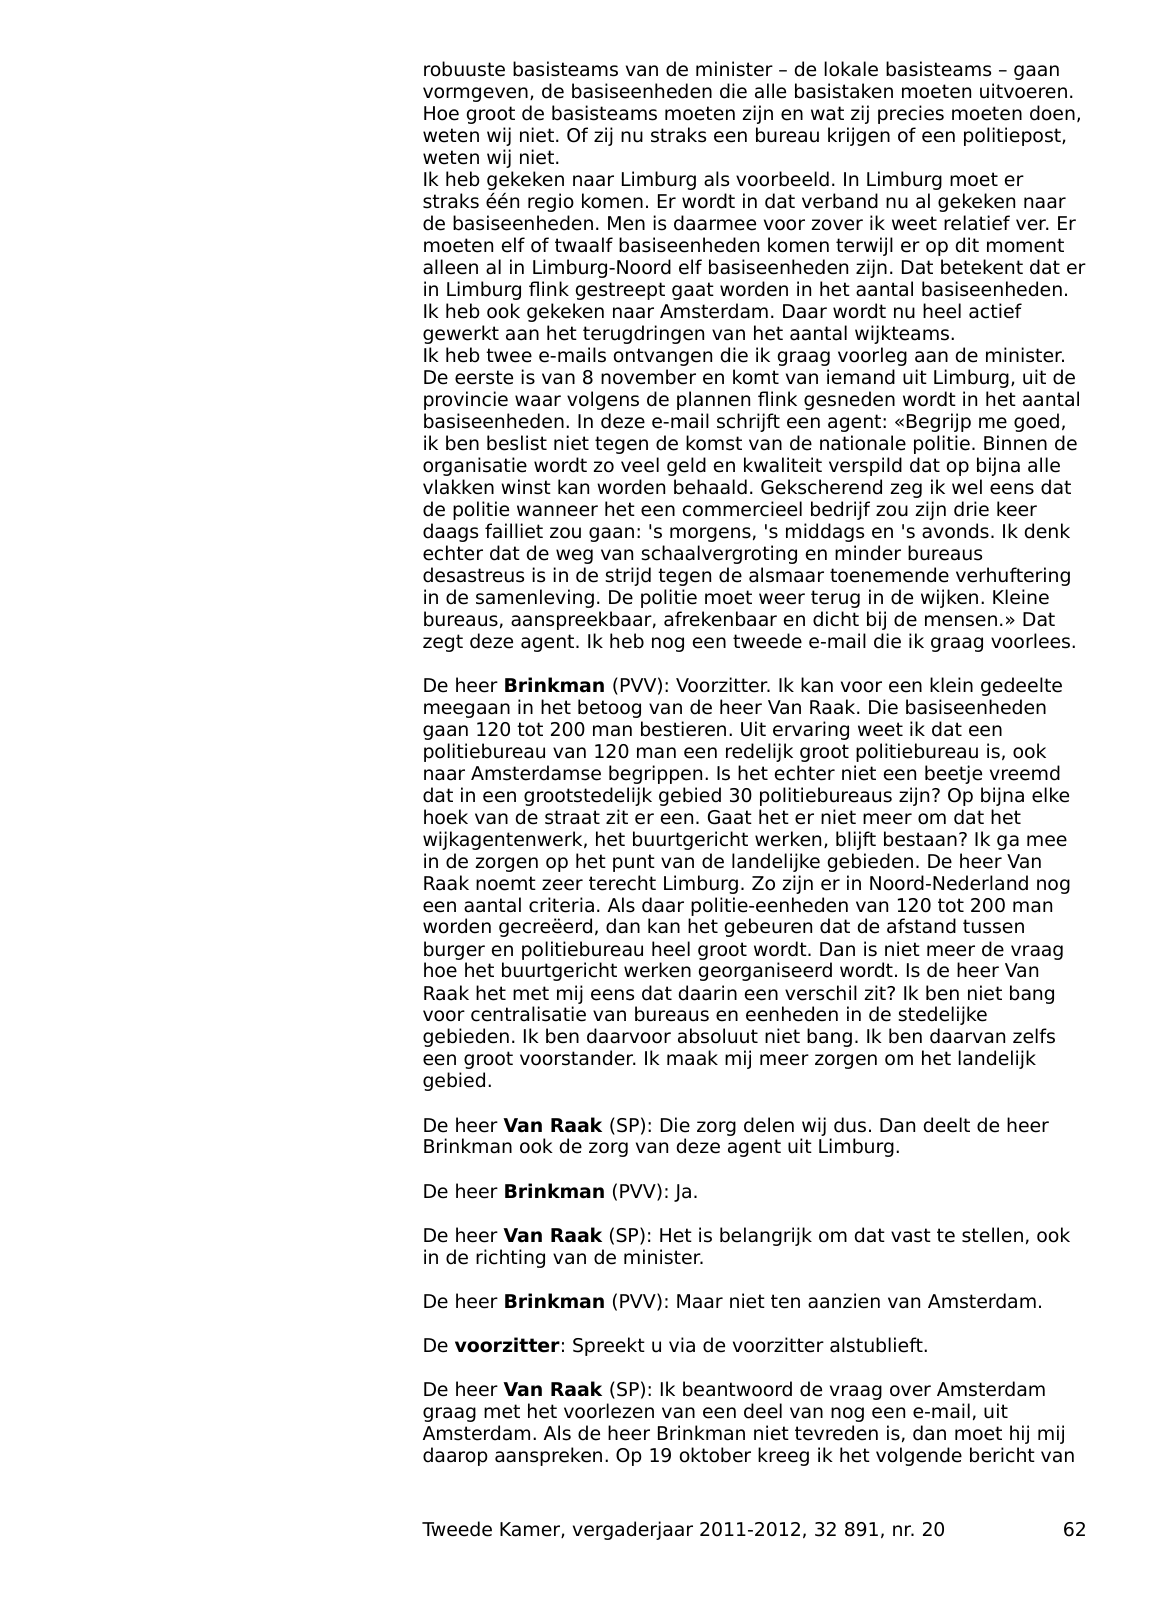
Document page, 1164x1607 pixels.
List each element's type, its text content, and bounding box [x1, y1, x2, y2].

text robuuste basisteams van de minister – de lokale basisteams – gaan vormgeven, de basiseenheden die alle basistaken moeten uitvoeren. Hoe groot de basisteams moeten zijn en wat zij precies moeten doen, weten wij niet. Of zij nu straks een bureau krijgen of een politiepost, weten wij niet. [422, 59, 1087, 169]
text De heer Van Raak (SP): Die zorg delen wij dus. Dan deelt de heer Brinkman ook de zorg van deze agent uit Limburg. [422, 1114, 1087, 1158]
text De heer Brinkman (PVV): Ja. [422, 1181, 1087, 1203]
text Ik heb twee e-mails ontvangen die ik graag voorleg aan de minister. De eerste is van 8 november en komt van iemand uit Limburg, uit de provincie waar volgens de plannen flink gesneden wordt in het aantal basiseenheden. In deze e-mail schrijft een agent: «Begrijp me goed, ik ben beslist niet tegen de komst van de nationale politie. Binnen de organisatie wordt zo veel geld en kwaliteit verspild dat op bijna alle vlakken winst kan worden behaald. Gekscherend zeg ik wel eens dat de politie wanneer het een commercieel bedrijf zou zijn drie keer daags failliet zou gaan: 's morgens, 's middags en 's avonds. Ik denk echter dat de weg van schaalvergroting en minder bureaus desastreus is in de strijd tegen de alsmaar toenemende verhuftering in de samenleving. De politie moet weer terug in de wijken. Kleine bureaus, aanspreekbaar, afrekenbaar en dicht bij de mensen.» Dat zegt deze agent. Ik heb nog een tweede e-mail die ik graag voorlees. [422, 345, 1087, 652]
text De heer Van Raak (SP): Het is belangrijk om dat vast te stellen, ook in de richting van de minister. [422, 1225, 1087, 1269]
text De voorzitter: Spreekt u via de voorzitter alstublieft. [422, 1335, 1087, 1357]
text De heer Brinkman (PVV): Voorzitter. Ik kan voor een klein gedeelte meegaan in het betoog van de heer Van Raak. Die basiseenheden gaan 120 tot 200 man bestieren. Uit ervaring weet ik dat een politiebureau van 120 man een redelijk groot politiebureau is, ook naar Amsterdamse begrippen. Is het echter niet een beetje vreemd dat in een grootstedelijk gebied 30 politiebureaus zijn? Op bijna elke hoek van de straat zit er een. Gaat het er niet meer om dat het wijkagentenwerk, het buurtgericht werken, blijft bestaan? Ik ga mee in de zorgen op het punt van de landelijke gebieden. De heer Van Raak noemt zeer terecht Limburg. Zo zijn er in Noord-Nederland nog een aantal criteria. Als daar politie-eenheden van 120 tot 200 man worden gecreëerd, dan kan het gebeuren dat de afstand tussen burger en politiebureau heel groot wordt. Dan is niet meer de vraag hoe het buurtgericht werken georganiseerd wordt. Is de heer Van Raak het met mij eens dat daarin een verschil zit? Ik ben niet bang voor centralisatie van bureaus en eenheden in de stedelijke gebieden. Ik ben daarvoor absoluut niet bang. Ik ben daarvan zelfs een groot voorstander. Ik maak mij meer zorgen om het landelijk gebied. [422, 675, 1087, 1092]
text Ik heb gekeken naar Limburg als voorbeeld. In Limburg moet er straks één regio komen. Er wordt in dat verband nu al gekeken naar de basiseenheden. Men is daarmee voor zover ik weet relatief ver. Er moeten elf of twaalf basiseenheden komen terwijl er op dit moment alleen al in Limburg-Noord elf basiseenheden zijn. Dat betekent dat er in Limburg flink gestreept gaat worden in het aantal basiseenheden. Ik heb ook gekeken naar Amsterdam. Daar wordt nu heel actief gewerkt aan het terugdringen van het aantal wijkteams. [422, 169, 1087, 345]
text De heer Brinkman (PVV): Maar niet ten aanzien van Amsterdam. [422, 1291, 1087, 1313]
text De heer Van Raak (SP): Ik beantwoord de vraag over Amsterdam graag met het voorlezen van een deel van nog een e-mail, uit Amsterdam. Als de heer Brinkman niet tevreden is, dan moet hij mij daarop aanspreken. Op 19 oktober kreeg ik het volgende bericht van [422, 1379, 1087, 1467]
